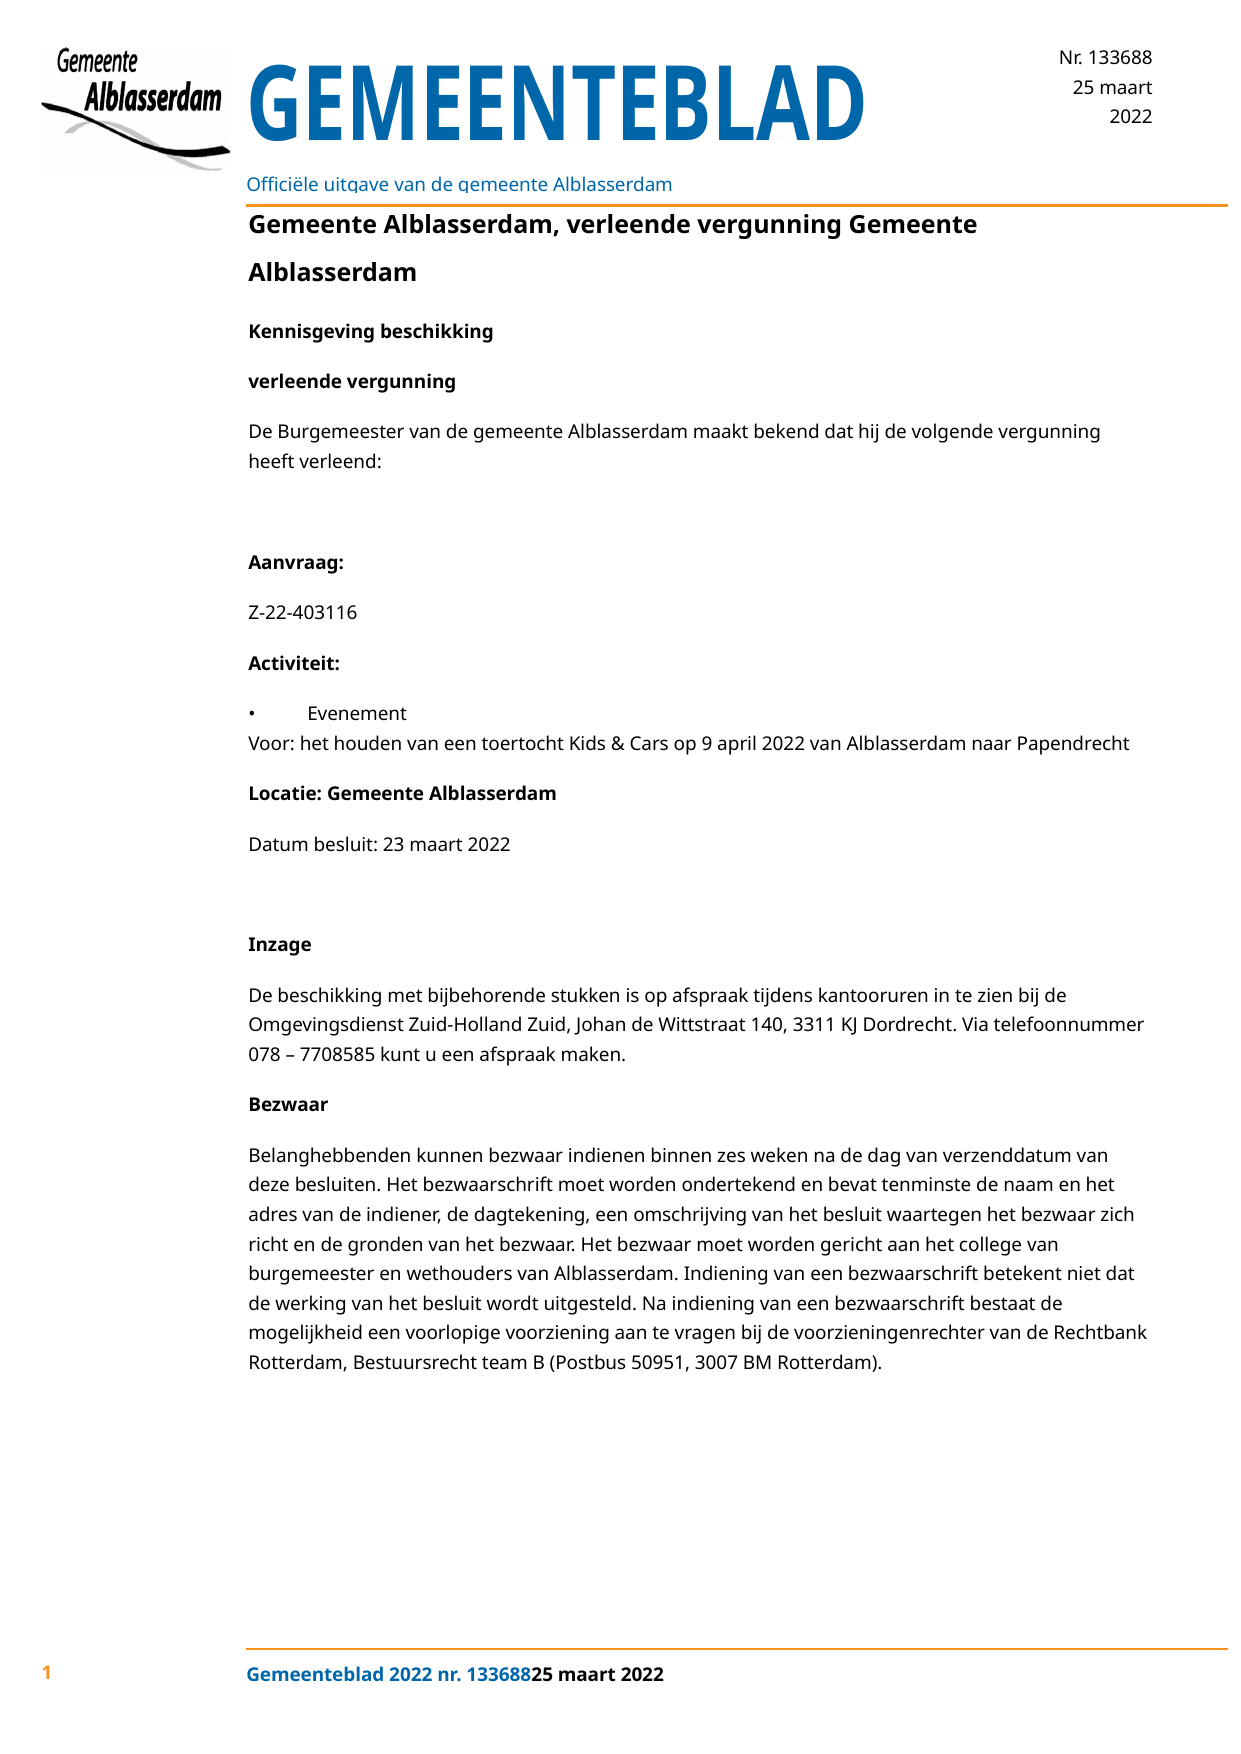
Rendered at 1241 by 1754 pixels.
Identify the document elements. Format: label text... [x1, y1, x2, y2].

text Bezwaar [248, 1092, 1152, 1117]
text Voor: het houden van een toertocht Kids & Cars op 9 april 2022 van Alblasserdam naar Papendrecht [248, 730, 1152, 756]
text verleende vergunning [248, 368, 1152, 394]
text De beschikking met bijbehorende stukken is op afspraak tijdens kantooruren in te zien bij de Omgevingsdienst Zuid-Holland Zuid, Johan de Wittstraat 140, 3311 KJ Dordrecht. Via telefoonnummer 078 – 7708585 kunt u een afspraak maken. [248, 982, 1152, 1067]
text Gemeente Alblasserdam, verleende vergunning Gemeente Alblasserdam [248, 207, 1152, 288]
picture [41, 47, 231, 172]
text Belanghebbenden kunnen bezwaar indienen binnen zes weken na de dag van verzenddatum van deze besluiten. Het bezwaarschrift moet worden ondertekend en bevat tenminste de naam en het adres van de indiener, de dagtekening, een omschrijving van het besluit waartegen het bezwaar zich richt en de gronden van het bezwaar. Het bezwaar moet worden gericht aan het college van burgemeester en wethouders van Alblasserdam. Indiening van een bezwaarschrift betekent niet dat de werking van het besluit wordt uitgesteld. Na indiening van een bezwaarschrift bestaat de mogelijkheid een voorlopige voorziening aan te vragen bij de voorzieningenrechter van de Rechtbank Rotterdam, Bestuursrecht team B (Postbus 50951, 3007 BM Rotterdam). [248, 1142, 1152, 1375]
text De Burgemeester van de gemeente Alblasserdam maakt bekend dat hij de volgende vergunning heeft verleend: [248, 419, 1152, 474]
text Locatie: Gemeente Alblasserdam [248, 780, 1152, 806]
text Activiteit: [248, 650, 1152, 676]
text Inzage [248, 932, 1152, 957]
text Aanvraag: [248, 549, 1152, 575]
text Datum besluit: 23 maart 2022 [248, 831, 1152, 857]
list Evenement [248, 700, 1152, 726]
text Z-22-403116 [248, 599, 1152, 625]
text Kennisgeving beschikking [248, 318, 1152, 344]
